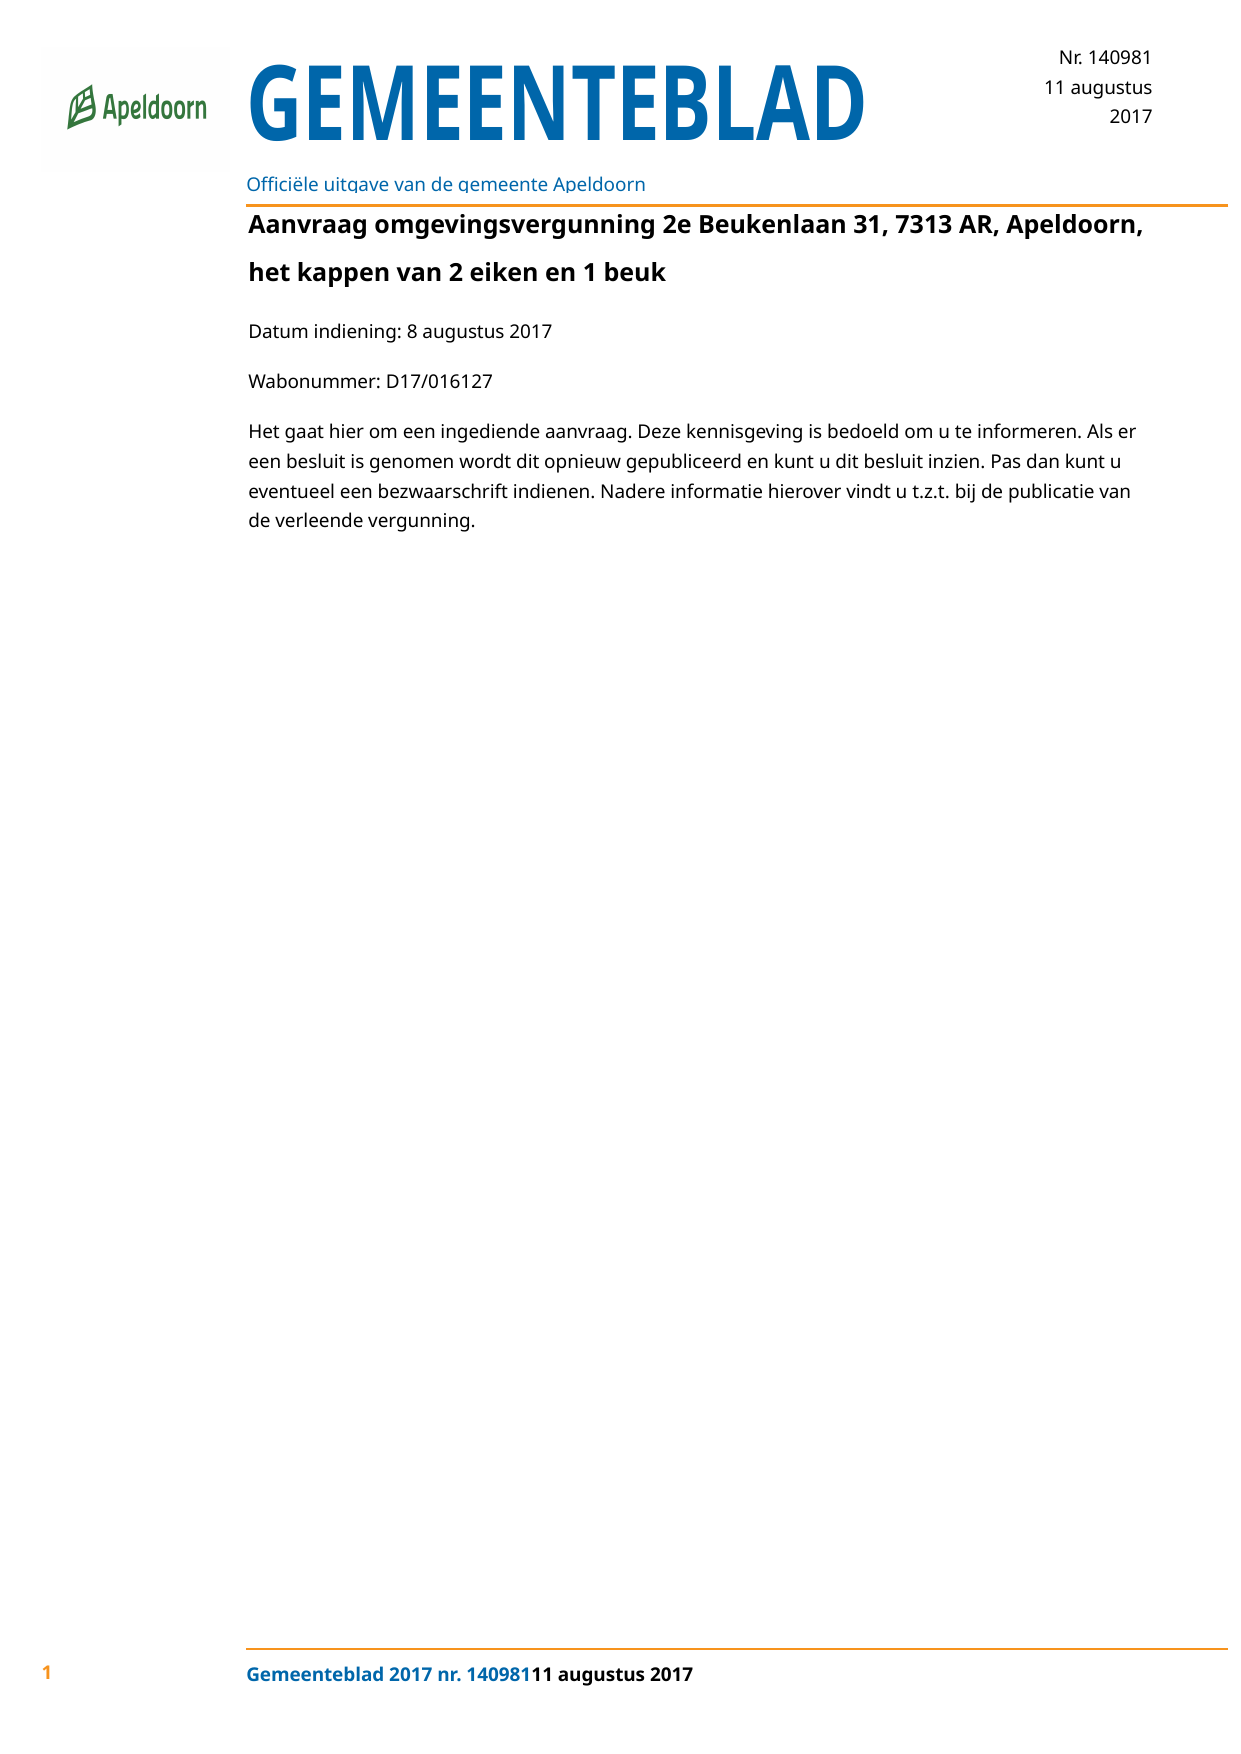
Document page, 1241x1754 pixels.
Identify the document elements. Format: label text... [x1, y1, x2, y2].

text Wabonummer: D17/016127 [248, 368, 1152, 394]
text Datum indiening: 8 augustus 2017 [248, 318, 1152, 344]
text Het gaat hier om een ingediende aanvraag. Deze kennisgeving is bedoeld om u te informeren. Als er een besluit is genomen wordt dit opnieuw gepubliceerd en kunt u dit besluit inzien. Pas dan kunt u eventueel een bezwaarschrift indienen. Nadere informatie hierover vindt u t.z.t. bij de publicatie van de verleende vergunning. [248, 419, 1152, 533]
picture [41, 47, 231, 172]
text Aanvraag omgevingsvergunning 2e Beukenlaan 31, 7313 AR, Apeldoorn, het kappen van 2 eiken en 1 beuk [248, 207, 1152, 288]
